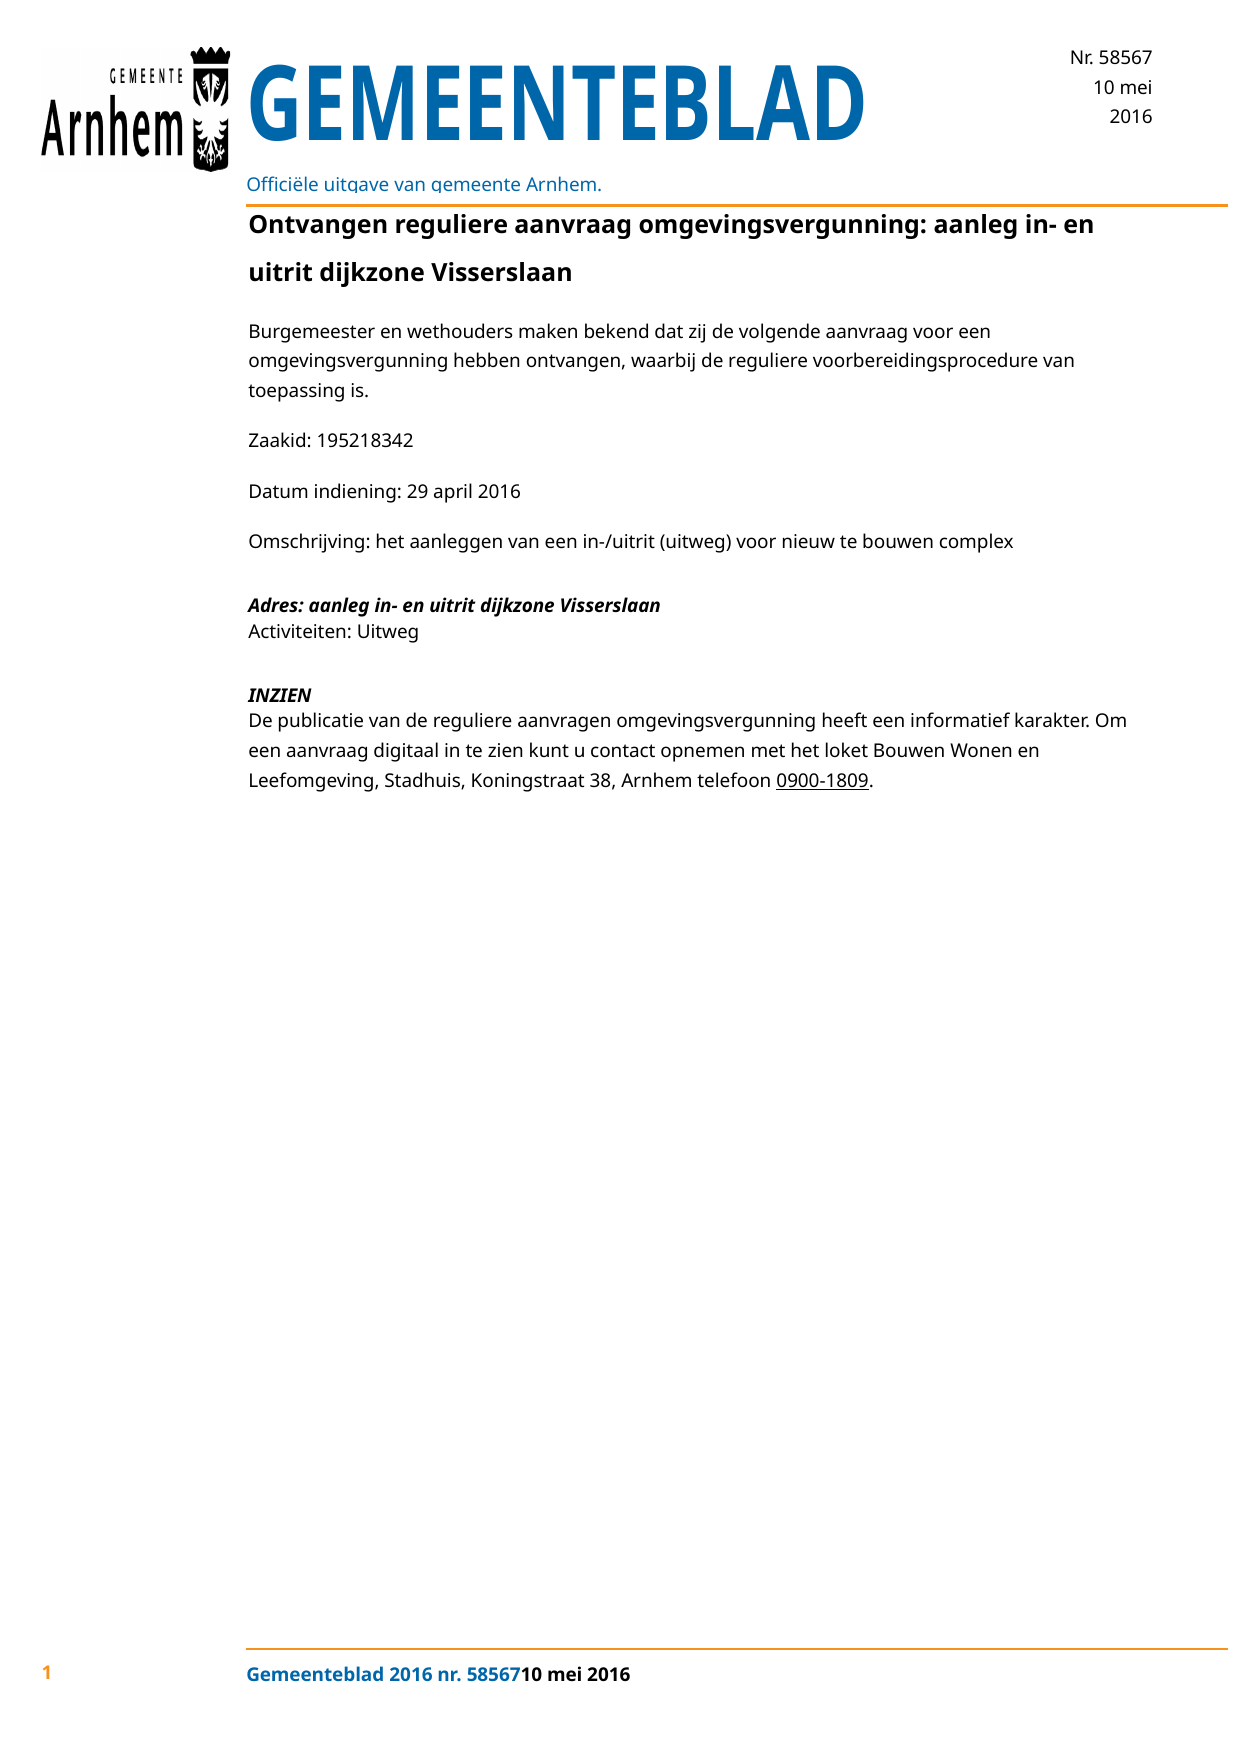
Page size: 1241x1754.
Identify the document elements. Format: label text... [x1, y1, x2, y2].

text Adres: aanleg in- en uitrit dijkzone Visserslaan [248, 592, 1152, 618]
text Datum indiening: 29 april 2016 [248, 478, 1152, 504]
text INZIEN [248, 682, 1152, 708]
text Burgemeester en wethouders maken bekend dat zij de volgende aanvraag voor een omgevingsvergunning hebben ontvangen, waarbij de reguliere voorbereidingsprocedure van toepassing is. [248, 318, 1152, 403]
text Omschrijving: het aanleggen van een in-/uitrit (uitweg) voor nieuw te bouwen complex [248, 528, 1152, 554]
text Ontvangen reguliere aanvraag omgevingsvergunning: aanleg in- en uitrit dijkzone Visserslaan [248, 207, 1152, 288]
text Activiteiten: Uitweg [248, 618, 1152, 644]
text Zaakid: 195218342 [248, 427, 1152, 453]
picture [41, 47, 231, 172]
text De publicatie van de reguliere aanvragen omgevingsvergunning heeft een informatief karakter. Om een aanvraag digitaal in te zien kunt u contact opnemen met het loket Bouwen Wonen en Leefomgeving, Stadhuis, Koningstraat 38, Arnhem telefoon 0900-1809. [248, 708, 1152, 793]
